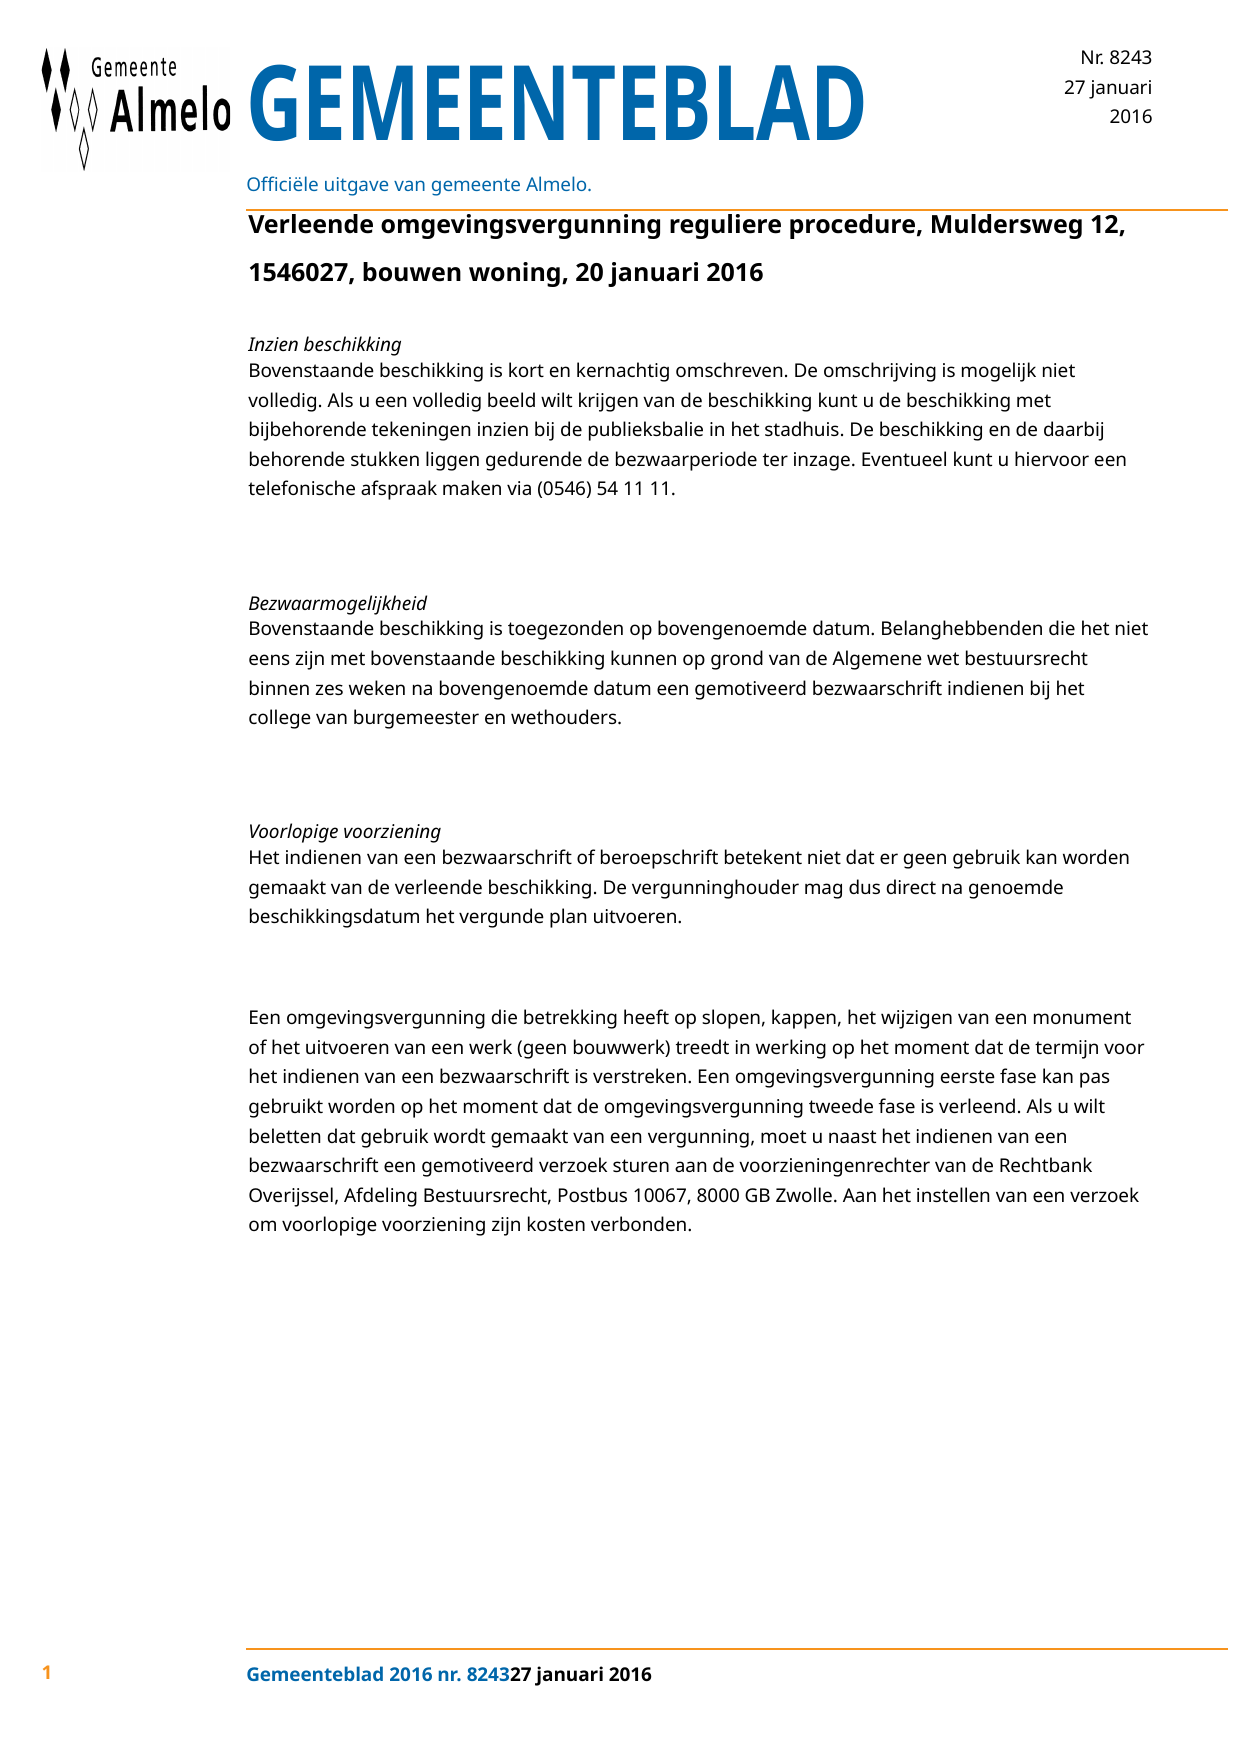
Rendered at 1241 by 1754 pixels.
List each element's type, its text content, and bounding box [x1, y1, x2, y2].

text Verleende omgevingsvergunning reguliere procedure, Muldersweg 12, 1546027, bouwen woning, 20 januari 2016 [248, 211, 1152, 288]
text Bovenstaande beschikking is toegezonden op bovengenoemde datum. Belanghebbenden die het niet eens zijn met bovenstaande beschikking kunnen op grond van de Algemene wet bestuursrecht binnen zes weken na bovengenoemde datum een gemotiveerd bezwaarschrift indienen bij het college van burgemeester en wethouders. [248, 616, 1152, 730]
text Bezwaarmogelijkheid [248, 590, 1152, 616]
text Bovenstaande beschikking is kort en kernachtig omschreven. De omschrijving is mogelijk niet volledig. Als u een volledig beeld wilt krijgen van de beschikking kunt u de beschikking met bijbehorende tekeningen inzien bij de publieksbalie in het stadhuis. De beschikking en de daarbij behorende stukken liggen gedurende de bezwaarperiode ter inzage. Eventueel kunt u hiervoor een telefonische afspraak maken via (0546) 54 11 11. [248, 357, 1152, 501]
text Voorlopige voorziening [248, 819, 1152, 844]
text Het indienen van een bezwaarschrift of beroepschrift betekent niet dat er geen gebruik kan worden gemaakt van de verleende beschikking. De vergunninghouder mag dus direct na genoemde beschikkingsdatum het vergunde plan uitvoeren. [248, 844, 1152, 929]
text Een omgevingsvergunning die betrekking heeft op slopen, kappen, het wijzigen van een monument of het uitvoeren van een werk (geen bouwwerk) treedt in werking op het moment dat de termijn voor het indienen van een bezwaarschrift is verstreken. Een omgevingsvergunning eerste fase kan pas gebruikt worden op het moment dat de omgevingsvergunning tweede fase is verleend. Als u wilt beletten dat gebruik wordt gemaakt van een vergunning, moet u naast het indienen van een bezwaarschrift een gemotiveerd verzoek sturen aan de voorzieningenrechter van de Rechtbank Overijssel, Afdeling Bestuursrecht, Postbus 10067, 8000 GB Zwolle. Aan het instellen van een verzoek om voorlopige voorziening zijn kosten verbonden. [248, 1004, 1152, 1237]
picture [41, 47, 231, 172]
text Inzien beschikking [248, 331, 1152, 357]
